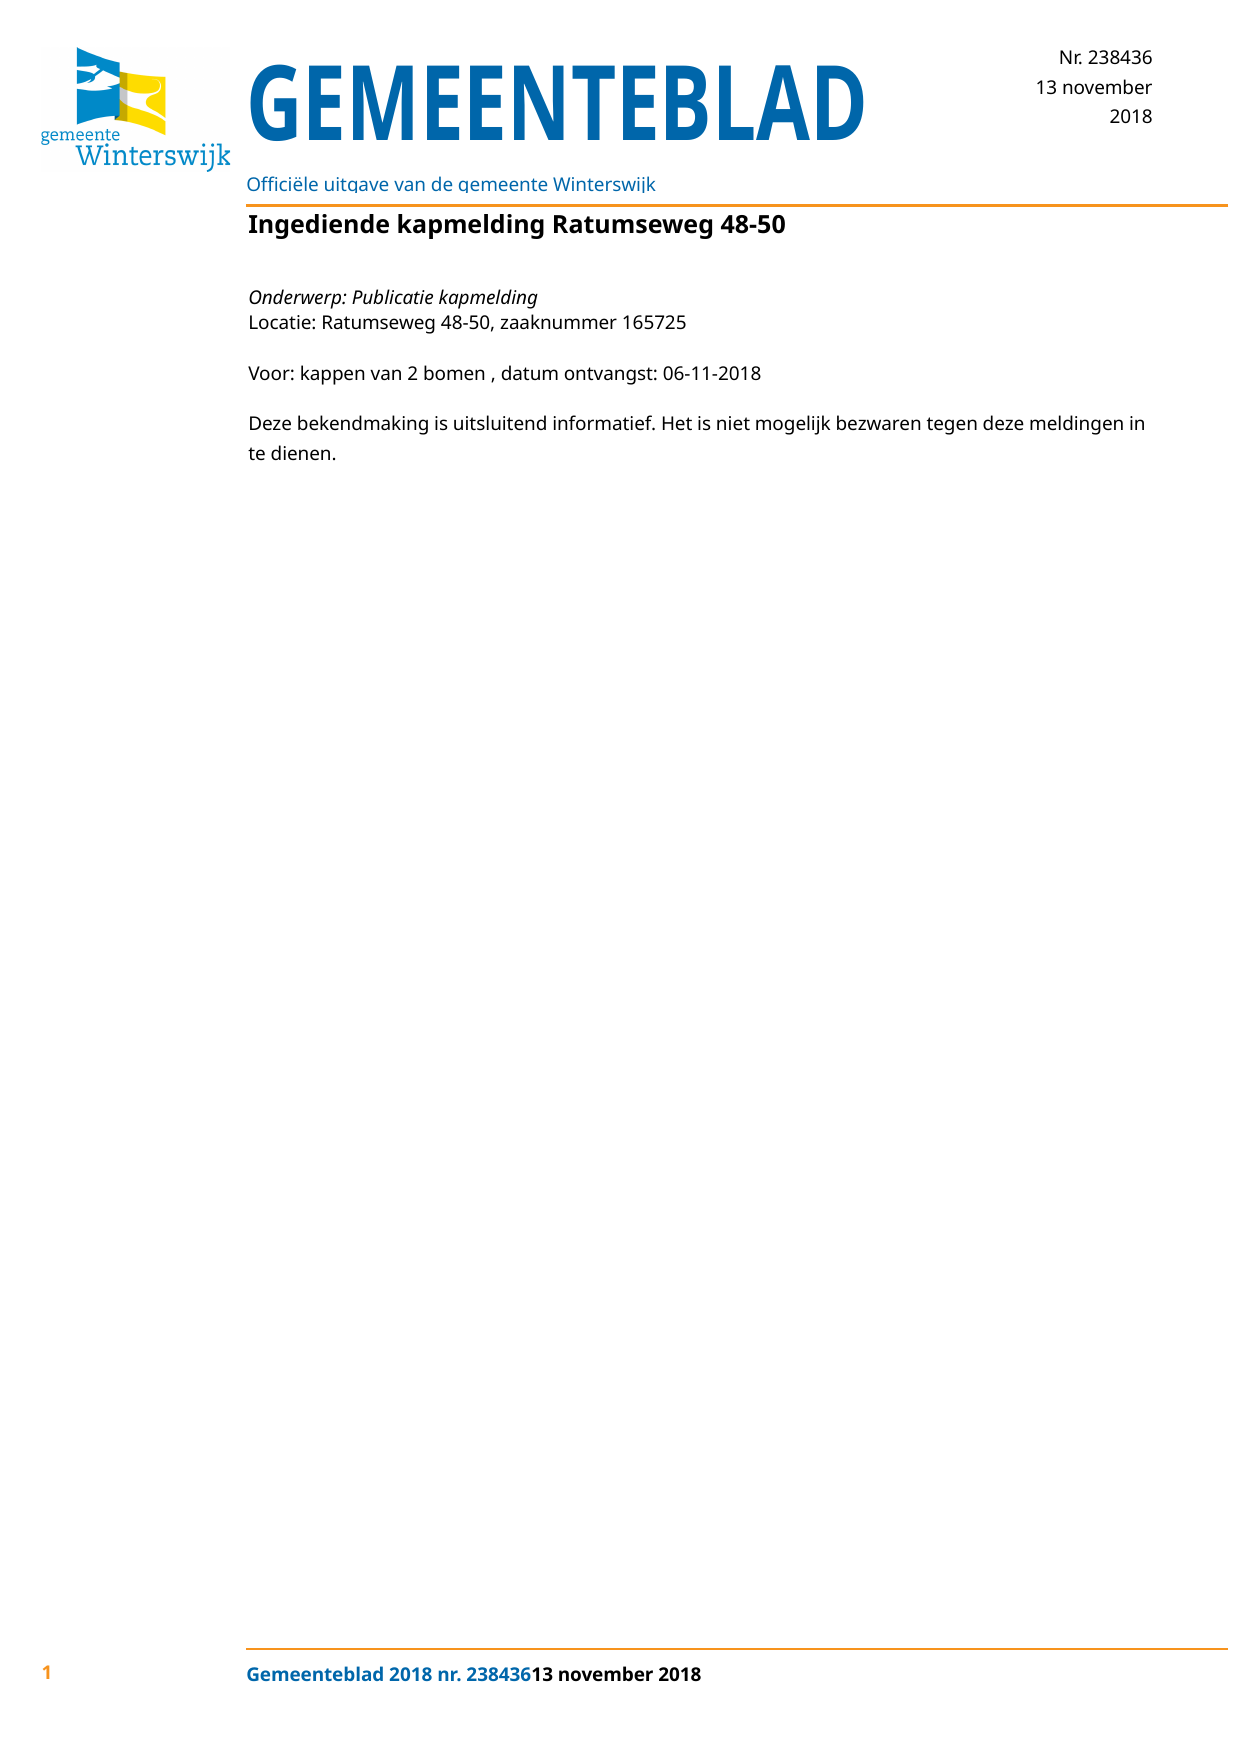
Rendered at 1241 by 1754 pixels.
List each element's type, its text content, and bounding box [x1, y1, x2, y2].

text Voor: kappen van 2 bomen , datum ontvangst: 06-11-2018 [248, 360, 1152, 386]
picture [225, 153, 231, 162]
picture [41, 47, 231, 172]
text Onderwerp: Publicatie kapmelding [248, 284, 1152, 309]
text Deze bekendmaking is uitsluitend informatief. Het is niet mogelijk bezwaren tegen deze meldingen in te dienen. [248, 410, 1152, 466]
text Ingediende kapmelding Ratumseweg 48-50 [248, 207, 1152, 241]
text Locatie: Ratumseweg 48-50, zaaknummer 165725 [248, 309, 1152, 335]
